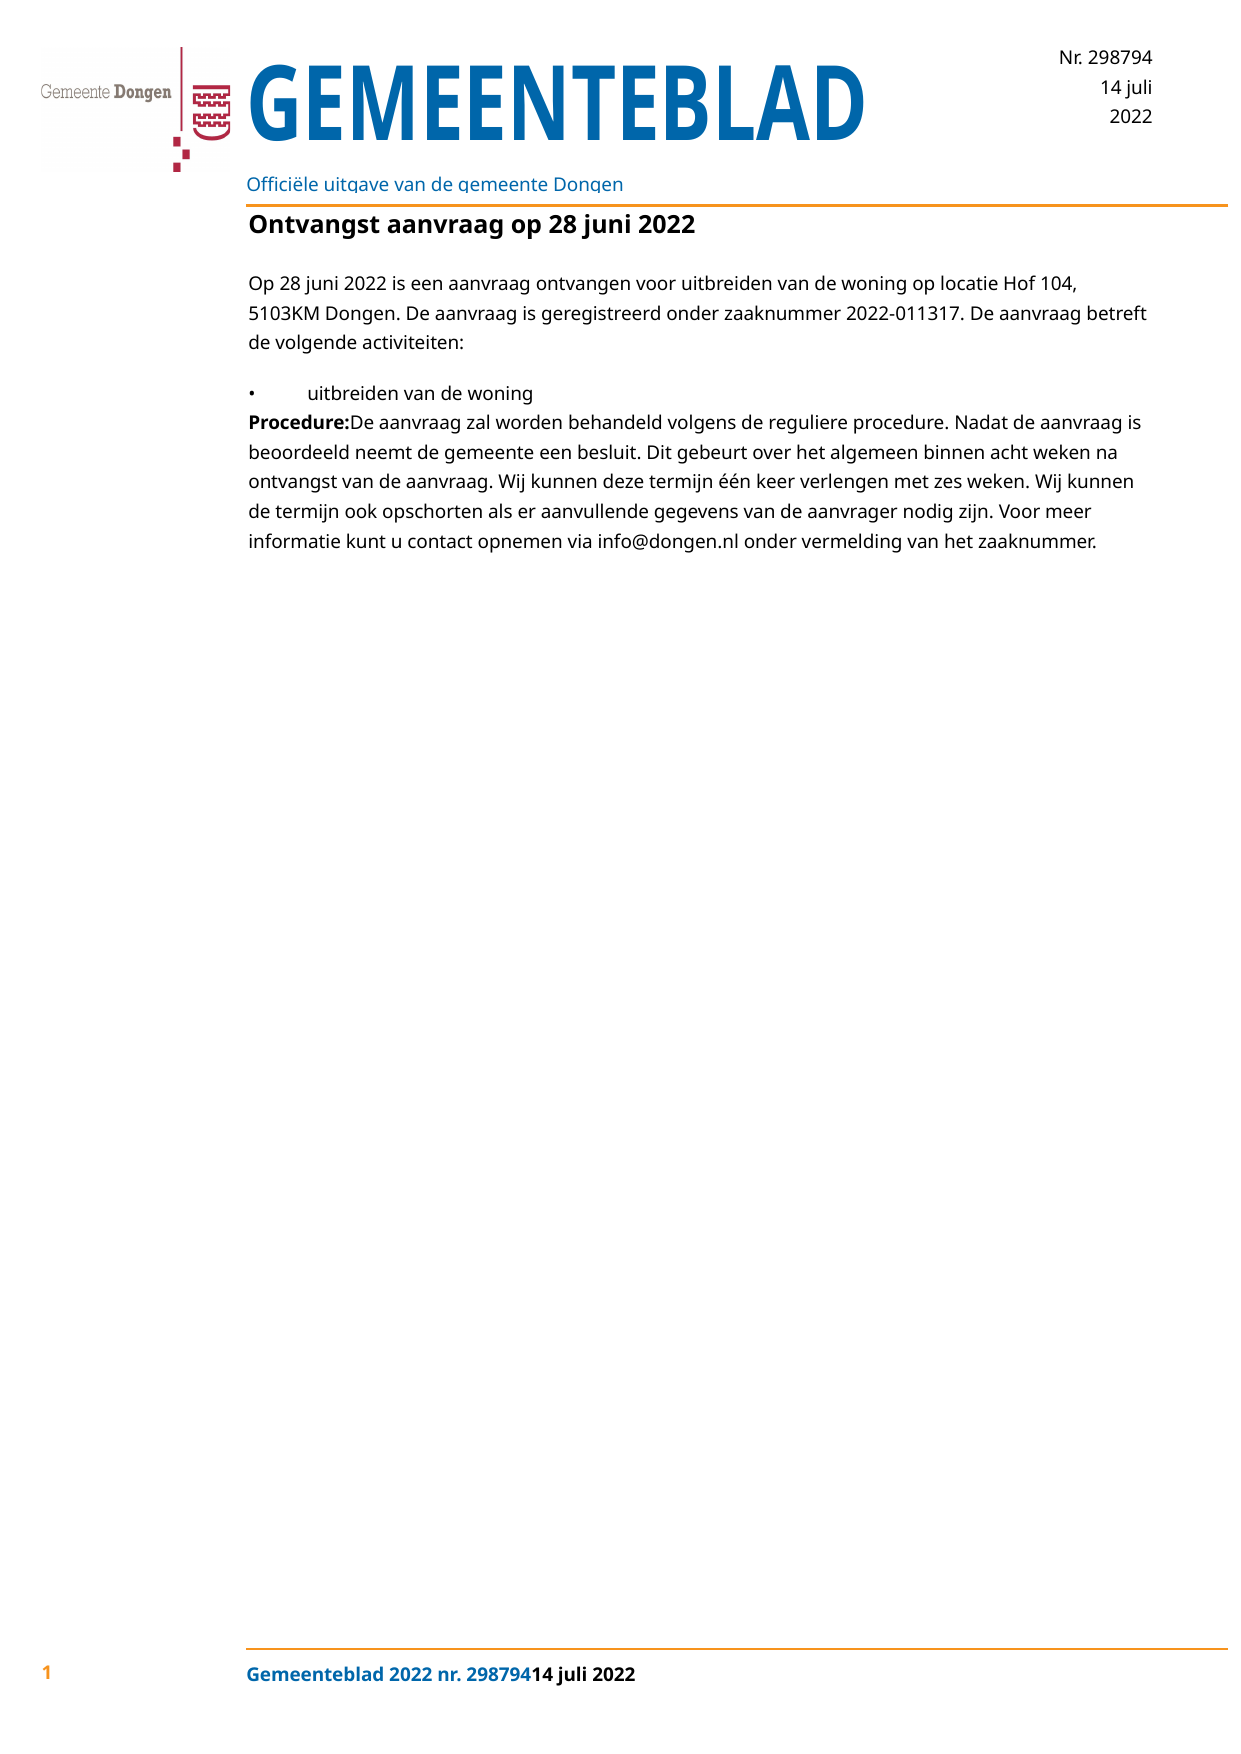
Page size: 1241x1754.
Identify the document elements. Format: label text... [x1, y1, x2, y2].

picture [41, 47, 231, 172]
list uitbreiden van de woning [248, 380, 1152, 406]
text Op 28 juni 2022 is een aanvraag ontvangen voor uitbreiden van de woning op locatie Hof 104, 5103KM Dongen. De aanvraag is geregistreerd onder zaaknummer 2022-011317. De aanvraag betreft de volgende activiteiten: [248, 270, 1152, 355]
text Ontvangst aanvraag op 28 juni 2022 [248, 207, 1152, 241]
text Procedure:De aanvraag zal worden behandeld volgens de reguliere procedure. Nadat de aanvraag is beoordeeld neemt de gemeente een besluit. Dit gebeurt over het algemeen binnen acht weken na ontvangst van de aanvraag. Wij kunnen deze termijn één keer verlengen met zes weken. Wij kunnen de termijn ook opschorten als er aanvullende gegevens van de aanvrager nodig zijn. Voor meer informatie kunt u contact opnemen via info@dongen.nl onder vermelding van het zaaknummer. [248, 409, 1152, 553]
